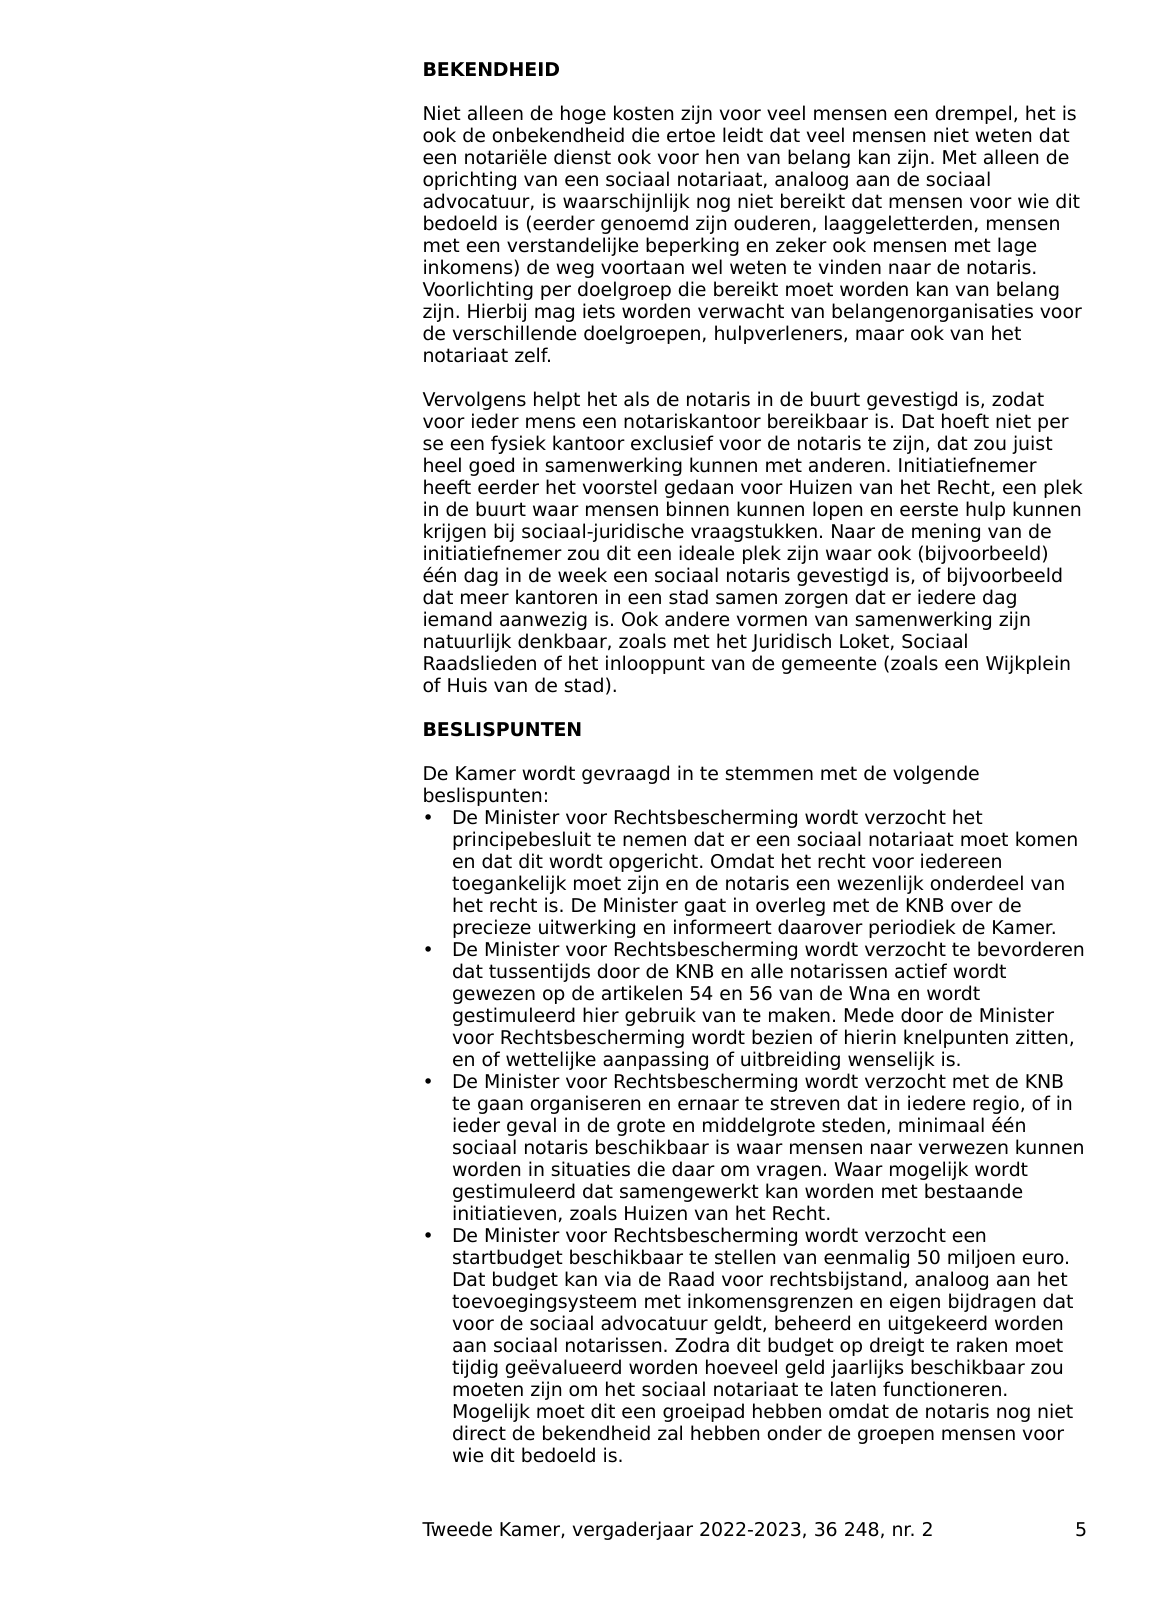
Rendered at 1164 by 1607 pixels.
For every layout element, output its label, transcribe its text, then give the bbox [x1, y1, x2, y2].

subtitle BESLISPUNTEN [422, 719, 1087, 741]
text • De Minister voor Rechtsbescherming wordt verzocht met de KNB te gaan organiseren en ernaar te streven dat in iedere regio, of in ieder geval in de grote en middelgrote steden, minimaal één sociaal notaris beschikbaar is waar mensen naar verwezen kunnen worden in situaties die daar om vragen. Waar mogelijk wordt gestimuleerd dat samengewerkt kan worden met bestaande initiatieven, zoals Huizen van het Recht. [422, 1071, 1087, 1225]
text • De Minister voor Rechtsbescherming wordt verzocht het principebesluit te nemen dat er een sociaal notariaat moet komen en dat dit wordt opgericht. Omdat het recht voor iedereen toegankelijk moet zijn en de notaris een wezenlijk onderdeel van het recht is. De Minister gaat in overleg met de KNB over de precieze uitwerking en informeert daarover periodiek de Kamer. [422, 807, 1087, 939]
subtitle BEKENDHEID [422, 59, 1087, 81]
text De Kamer wordt gevraagd in te stemmen met de volgende beslispunten: [422, 763, 1087, 807]
text • De Minister voor Rechtsbescherming wordt verzocht een startbudget beschikbaar te stellen van eenmalig 50 miljoen euro. Dat budget kan via de Raad voor rechtsbijstand, analoog aan het toevoegingsysteem met inkomensgrenzen en eigen bijdragen dat voor de sociaal advocatuur geldt, beheerd en uitgekeerd worden aan sociaal notarissen. Zodra dit budget op dreigt te raken moet tijdig geëvalueerd worden hoeveel geld jaarlijks beschikbaar zou moeten zijn om het sociaal notariaat te laten functioneren. Mogelijk moet dit een groeipad hebben omdat de notaris nog niet direct de bekendheid zal hebben onder de groepen mensen voor wie dit bedoeld is. [422, 1225, 1087, 1467]
text • De Minister voor Rechtsbescherming wordt verzocht te bevorderen dat tussentijds door de KNB en alle notarissen actief wordt gewezen op de artikelen 54 en 56 van de Wna en wordt gestimuleerd hier gebruik van te maken. Mede door de Minister voor Rechtsbescherming wordt bezien of hierin knelpunten zitten, en of wettelijke aanpassing of uitbreiding wenselijk is. [422, 939, 1087, 1071]
text Niet alleen de hoge kosten zijn voor veel mensen een drempel, het is ook de onbekendheid die ertoe leidt dat veel mensen niet weten dat een notariële dienst ook voor hen van belang kan zijn. Met alleen de oprichting van een sociaal notariaat, analoog aan de sociaal advocatuur, is waarschijnlijk nog niet bereikt dat mensen voor wie dit bedoeld is (eerder genoemd zijn ouderen, laaggeletterden, mensen met een verstandelijke beperking en zeker ook mensen met lage inkomens) de weg voortaan wel weten te vinden naar de notaris. Voorlichting per doelgroep die bereikt moet worden kan van belang zijn. Hierbij mag iets worden verwacht van belangenorganisaties voor de verschillende doelgroepen, hulpverleners, maar ook van het notariaat zelf. [422, 103, 1087, 367]
text Vervolgens helpt het als de notaris in de buurt gevestigd is, zodat voor ieder mens een notariskantoor bereikbaar is. Dat hoeft niet per se een fysiek kantoor exclusief voor de notaris te zijn, dat zou juist heel goed in samenwerking kunnen met anderen. Initiatiefnemer heeft eerder het voorstel gedaan voor Huizen van het Recht, een plek in de buurt waar mensen binnen kunnen lopen en eerste hulp kunnen krijgen bij sociaal-juridische vraagstukken. Naar de mening van de initiatiefnemer zou dit een ideale plek zijn waar ook (bijvoorbeeld) één dag in de week een sociaal notaris gevestigd is, of bijvoorbeeld dat meer kantoren in een stad samen zorgen dat er iedere dag iemand aanwezig is. Ook andere vormen van samenwerking zijn natuurlijk denkbaar, zoals met het Juridisch Loket, Sociaal Raadslieden of het inlooppunt van de gemeente (zoals een Wijkplein of Huis van de stad). [422, 389, 1087, 697]
